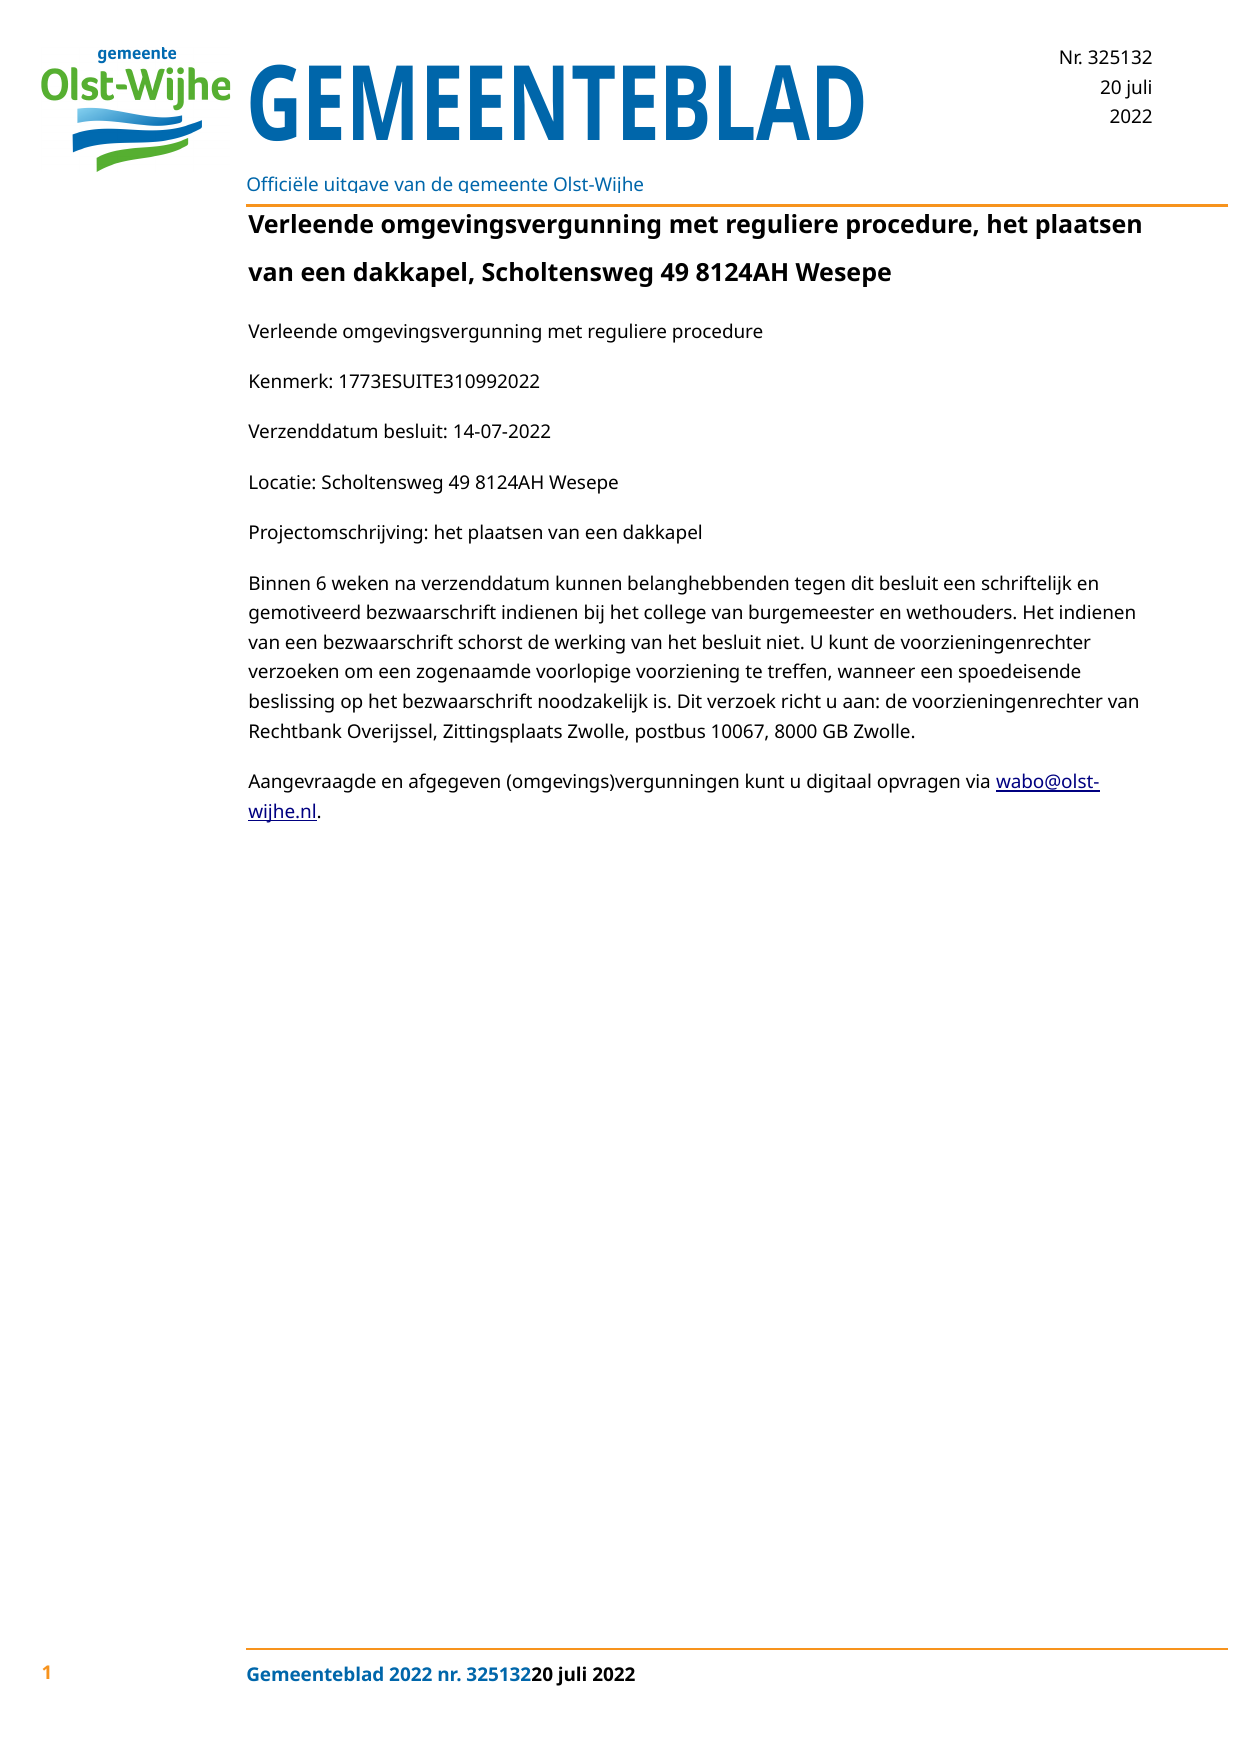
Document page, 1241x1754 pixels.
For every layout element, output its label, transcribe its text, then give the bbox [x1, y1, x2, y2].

text Locatie: Scholtensweg 49 8124AH Wesepe [248, 469, 1152, 495]
text Binnen 6 weken na verzenddatum kunnen belanghebbenden tegen dit besluit een schriftelijk en gemotiveerd bezwaarschrift indienen bij het college van burgemeester en wethouders. Het indienen van een bezwaarschrift schorst de werking van het besluit niet. U kunt de voorzieningenrechter verzoeken om een zogenaamde voorlopige voorziening te treffen, wanneer een spoedeisende beslissing op het bezwaarschrift noodzakelijk is. Dit verzoek richt u aan: de voorzieningenrechter van Rechtbank Overijssel, Zittingsplaats Zwolle, postbus 10067, 8000 GB Zwolle. [248, 570, 1152, 744]
text Projectomschrijving: het plaatsen van een dakkapel [248, 519, 1152, 545]
text Kenmerk: 1773ESUITE310992022 [248, 368, 1152, 394]
text Verzenddatum besluit: 14-07-2022 [248, 419, 1152, 444]
picture [41, 47, 231, 172]
text Verleende omgevingsvergunning met reguliere procedure [248, 318, 1152, 344]
text Verleende omgevingsvergunning met reguliere procedure, het plaatsen van een dakkapel, Scholtensweg 49 8124AH Wesepe [248, 207, 1152, 288]
text Aangevraagde en afgegeven (omgevings)vergunningen kunt u digitaal opvragen via wabo@olst-wijhe.nl. [248, 768, 1152, 824]
